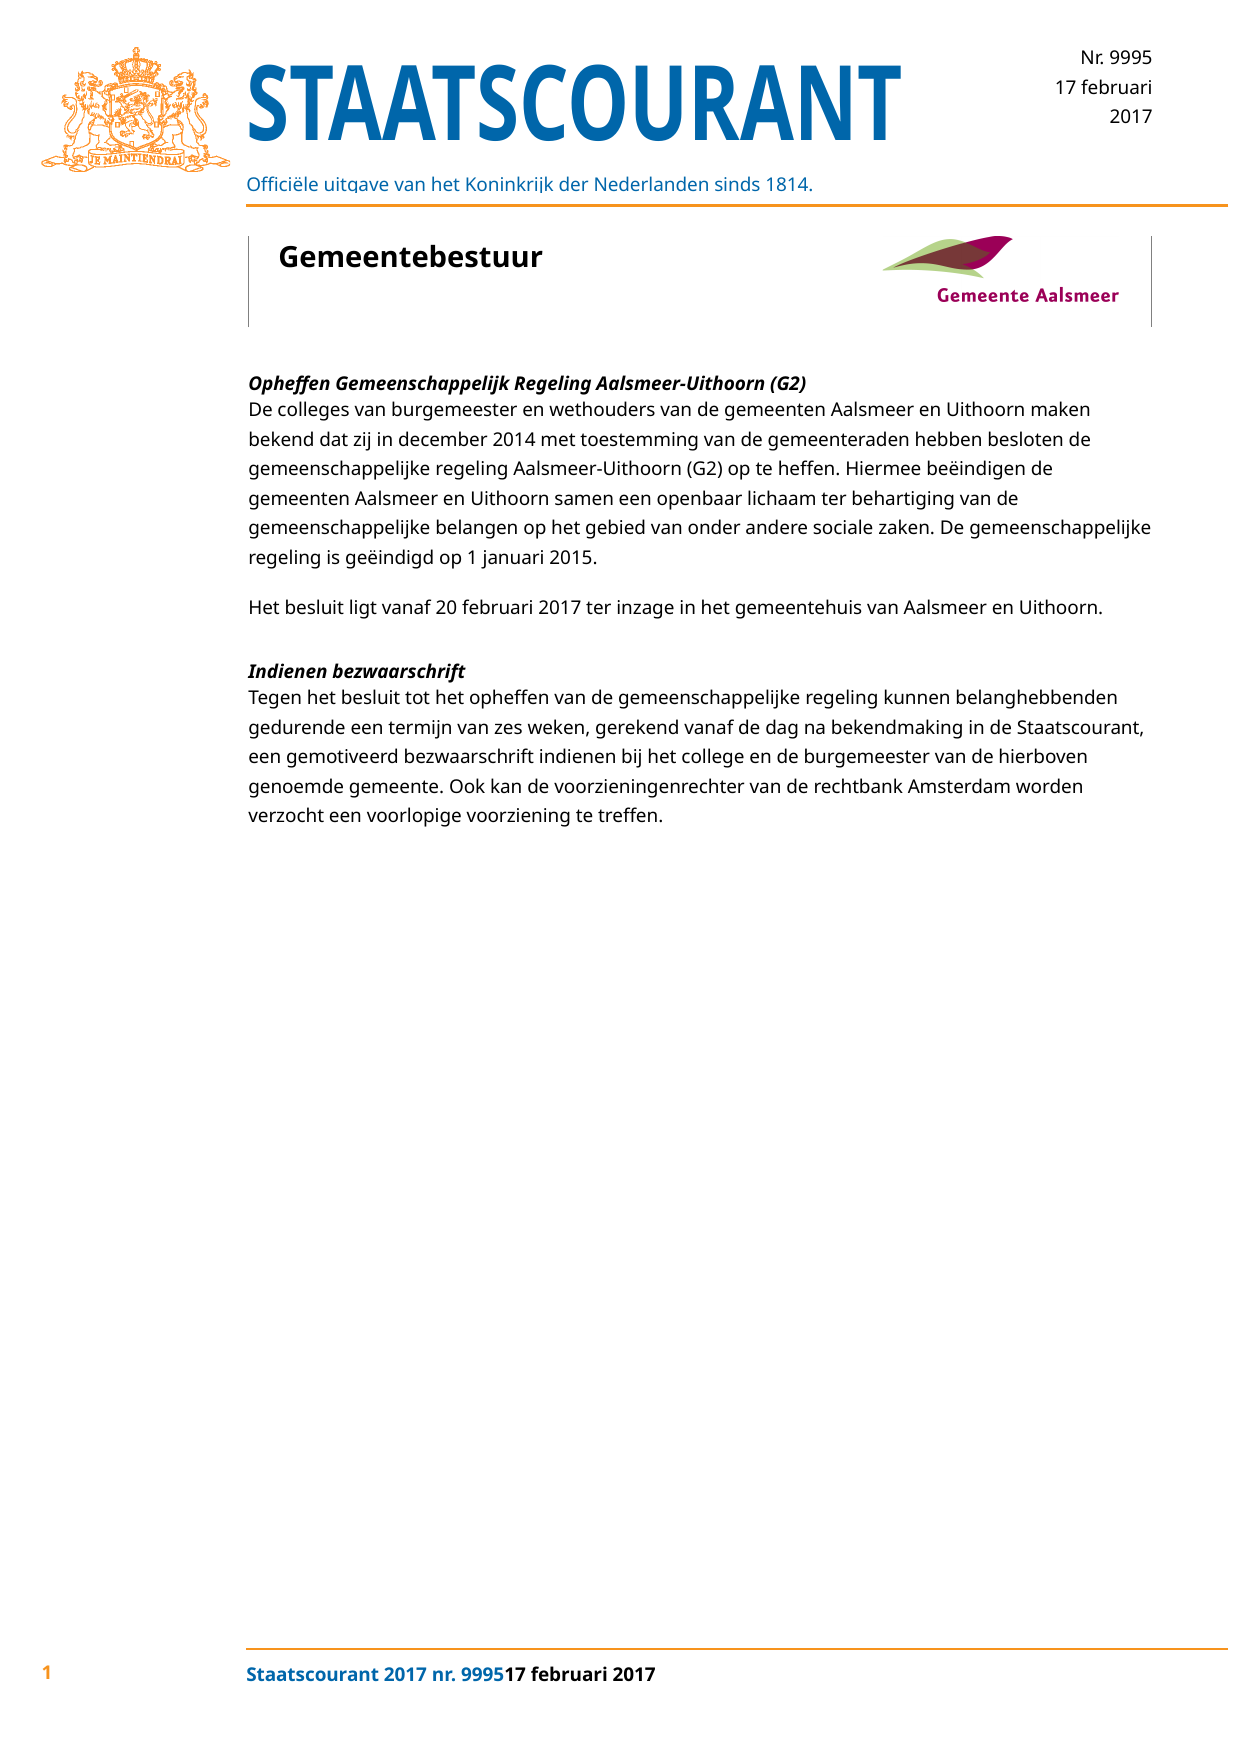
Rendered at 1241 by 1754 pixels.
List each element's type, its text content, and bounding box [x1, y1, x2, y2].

table_header [850, 236, 1151, 327]
text Opheffen Gemeenschappelijk Regeling Aalsmeer-Uithoorn (G2) [248, 371, 1152, 396]
text Indienen bezwaarschrift [248, 658, 1152, 684]
table_header Gemeentebestuur [249, 236, 850, 327]
text De colleges van burgemeester en wethouders van de gemeenten Aalsmeer en Uithoorn maken bekend dat zij in december 2014 met toestemming van de gemeenteraden hebben besloten de gemeenschappelijke regeling Aalsmeer-Uithoorn (G2) op te heffen. Hiermee beëindigen de gemeenten Aalsmeer en Uithoorn samen een openbaar lichaam ter behartiging van de gemeenschappelijke belangen op het gebied van onder andere sociale zaken. De gemeenschappelijke regeling is geëindigd op 1 januari 2015. [248, 396, 1152, 570]
text Tegen het besluit tot het opheffen van de gemeenschappelijke regeling kunnen belanghebbenden gedurende een termijn van zes weken, gerekend vanaf de dag na bekendmaking in de Staatscourant, een gemotiveerd bezwaarschrift indienen bij het college en de burgemeester van de hierboven genoemde gemeente. Ook kan de voorzieningenrechter van de rechtbank Amsterdam worden verzocht een voorlopige voorziening te treffen. [248, 684, 1152, 828]
picture [882, 236, 1119, 302]
picture [41, 47, 231, 172]
text Het besluit ligt vanaf 20 februari 2017 ter inzage in het gemeentehuis van Aalsmeer en Uithoorn. [248, 594, 1152, 620]
